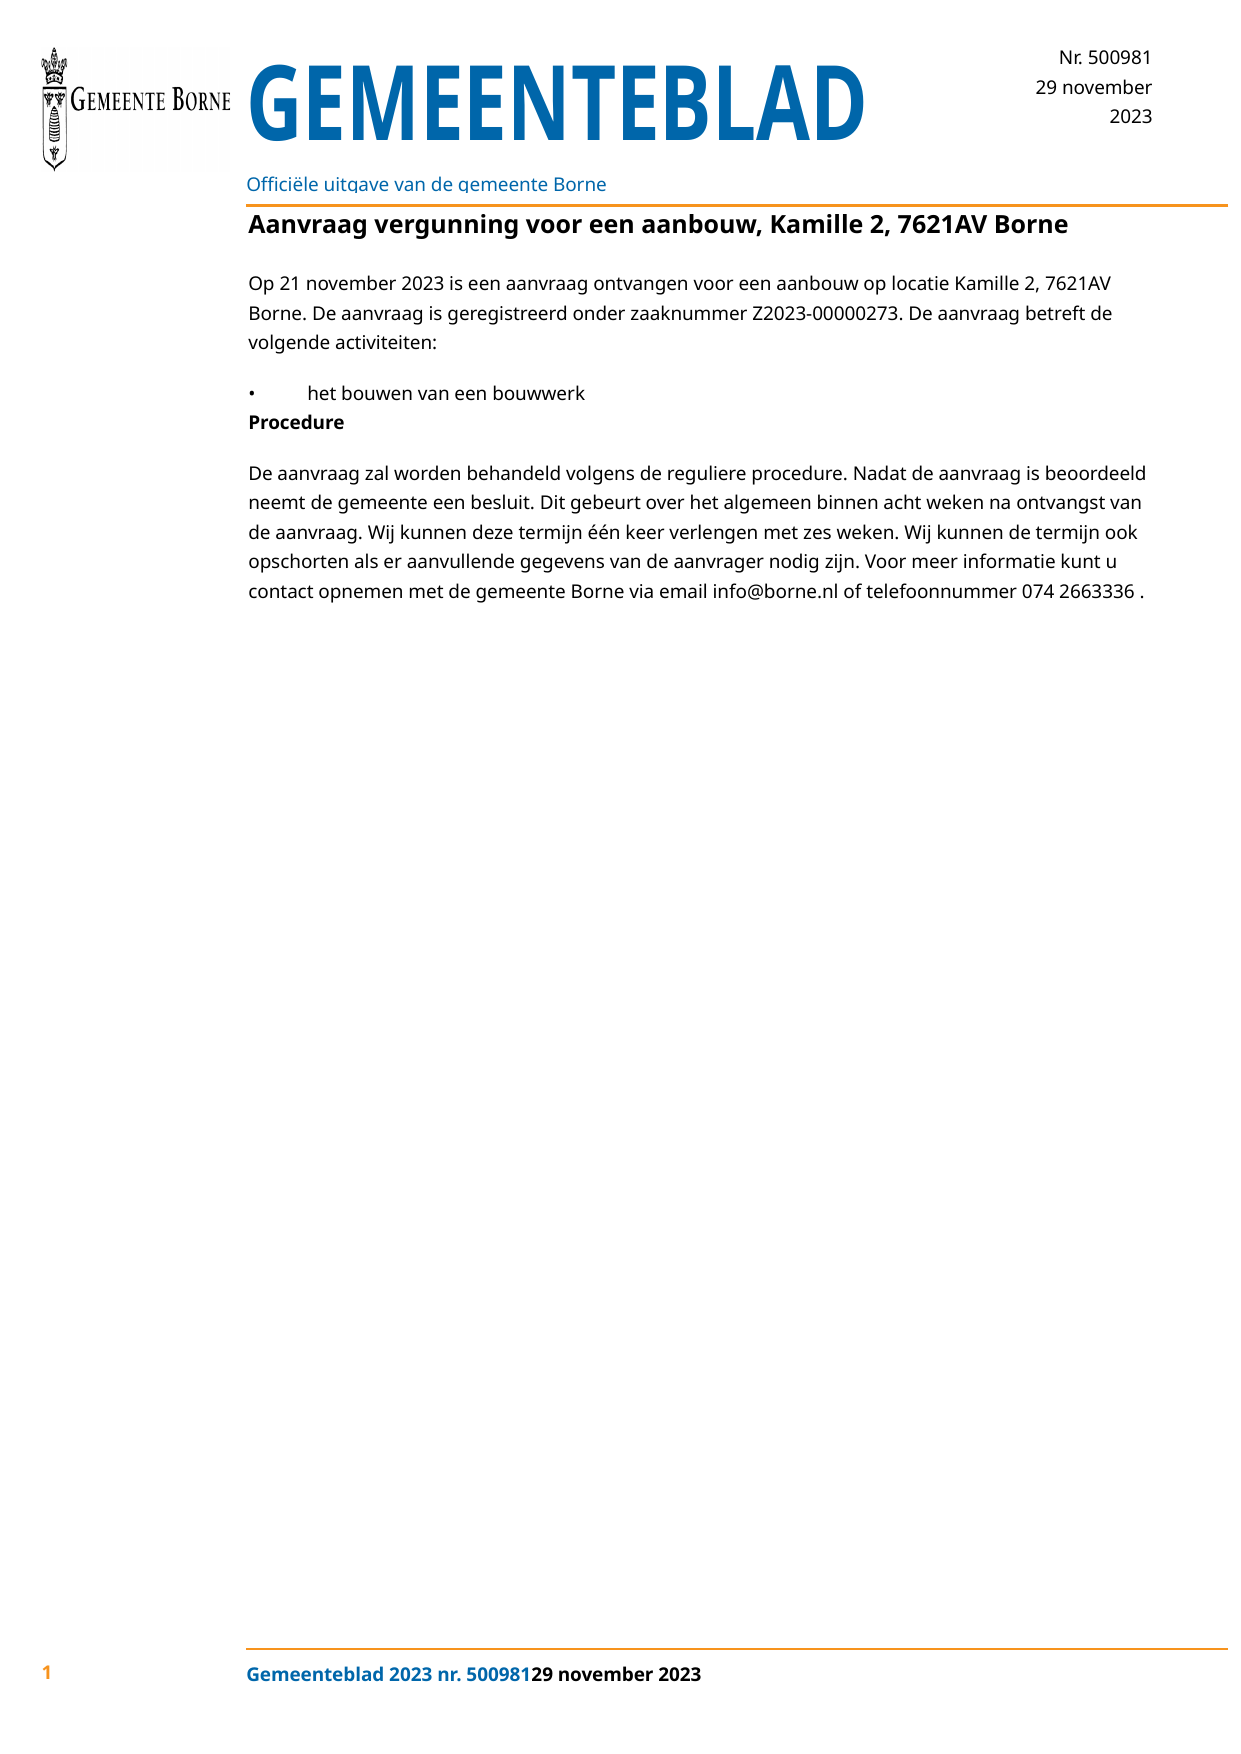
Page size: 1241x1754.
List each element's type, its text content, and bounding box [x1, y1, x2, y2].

picture [41, 47, 231, 172]
text Op 21 november 2023 is een aanvraag ontvangen voor een aanbouw op locatie Kamille 2, 7621AV Borne. De aanvraag is geregistreerd onder zaaknummer Z2023-00000273. De aanvraag betreft de volgende activiteiten: [248, 270, 1152, 355]
text Procedure [248, 409, 1152, 435]
text De aanvraag zal worden behandeld volgens de reguliere procedure. Nadat de aanvraag is beoordeeld neemt de gemeente een besluit. Dit gebeurt over het algemeen binnen acht weken na ontvangst van de aanvraag. Wij kunnen deze termijn één keer verlengen met zes weken. Wij kunnen de termijn ook opschorten als er aanvullende gegevens van de aanvrager nodig zijn. Voor meer informatie kunt u contact opnemen met de gemeente Borne via email info@borne.nl of telefoonnummer 074 2663336 . [248, 460, 1152, 604]
text Aanvraag vergunning voor een aanbouw, Kamille 2, 7621AV Borne [248, 207, 1152, 241]
list het bouwen van een bouwwerk [248, 380, 1152, 406]
